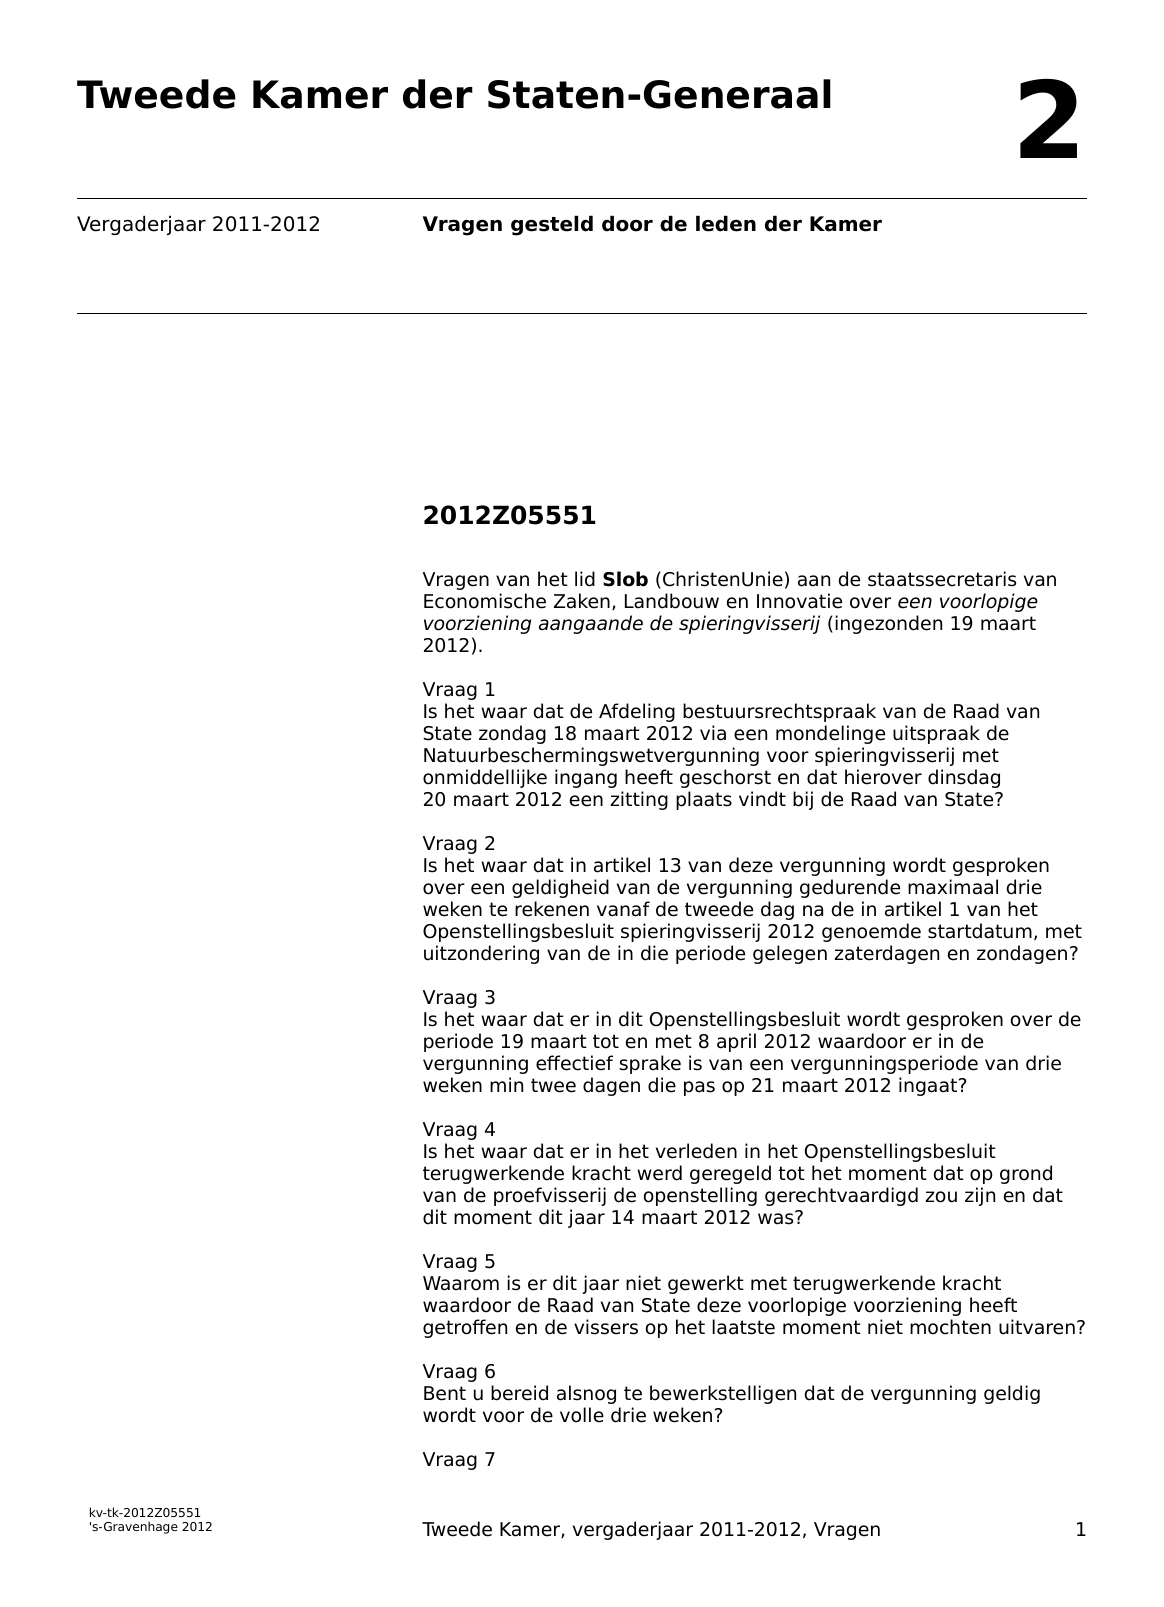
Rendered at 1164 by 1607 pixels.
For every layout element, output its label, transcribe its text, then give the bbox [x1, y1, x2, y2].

text Is het waar dat in artikel 13 van deze vergunning wordt gesproken over een geldigheid van de vergunning gedurende maximaal drie weken te rekenen vanaf de tweede dag na de in artikel 1 van het Openstellingsbesluit spieringvisserij 2012 genoemde startdatum, met uitzondering van de in die periode gelegen zaterdagen en zondagen? [422, 855, 1087, 965]
text kv-tk-2012Z05551 [88, 1506, 323, 1520]
text Vraag 6 [422, 1361, 1087, 1383]
text Vraag 7 [422, 1449, 1087, 1471]
table_cell Vragen gesteld door de leden der Kamer [422, 199, 1087, 313]
text Vraag 4 [422, 1119, 1087, 1141]
text Vragen van het lid Slob (ChristenUnie) aan de staatssecretaris van Economische Zaken, Landbouw en Innovatie over een voorlopige voorziening aangaande de spieringvisserij (ingezonden 19 maart 2012). [422, 569, 1087, 657]
table_cell Vergaderjaar 2011-2012 [77, 199, 422, 313]
text 's-Gravenhage 2012 [88, 1520, 323, 1534]
text Vraag 1 [422, 679, 1087, 701]
text Is het waar dat er in dit Openstellingsbesluit wordt gesproken over de periode 19 maart tot en met 8 april 2012 waardoor er in de vergunning effectief sprake is van een vergunningsperiode van drie weken min twee dagen die pas op 21 maart 2012 ingaat? [422, 1009, 1087, 1097]
table_header 2 [886, 59, 1087, 198]
text Is het waar dat er in het verleden in het Openstellingsbesluit terugwerkende kracht werd geregeld tot het moment dat op grond van de proefvisserij de openstelling gerechtvaardigd zou zijn en dat dit moment dit jaar 14 maart 2012 was? [422, 1141, 1087, 1229]
table_header Tweede Kamer der Staten-Generaal [77, 59, 886, 198]
text Vraag 2 [422, 833, 1087, 855]
text Waarom is er dit jaar niet gewerkt met terugwerkende kracht waardoor de Raad van State deze voorlopige voorziening heeft getroffen en de vissers op het laatste moment niet mochten uitvaren? [422, 1273, 1087, 1339]
text 2012Z05551 [422, 501, 1087, 531]
text Bent u bereid alsnog te bewerkstelligen dat de vergunning geldig wordt voor de volle drie weken? [422, 1383, 1087, 1427]
text Is het waar dat de Afdeling bestuursrechtspraak van de Raad van State zondag 18 maart 2012 via een mondelinge uitspraak de Natuurbeschermingswetvergunning voor spieringvisserij met onmiddellijke ingang heeft geschorst en dat hierover dinsdag 20 maart 2012 een zitting plaats vindt bij de Raad van State? [422, 701, 1087, 811]
text Vraag 5 [422, 1251, 1087, 1273]
text Vraag 3 [422, 987, 1087, 1009]
